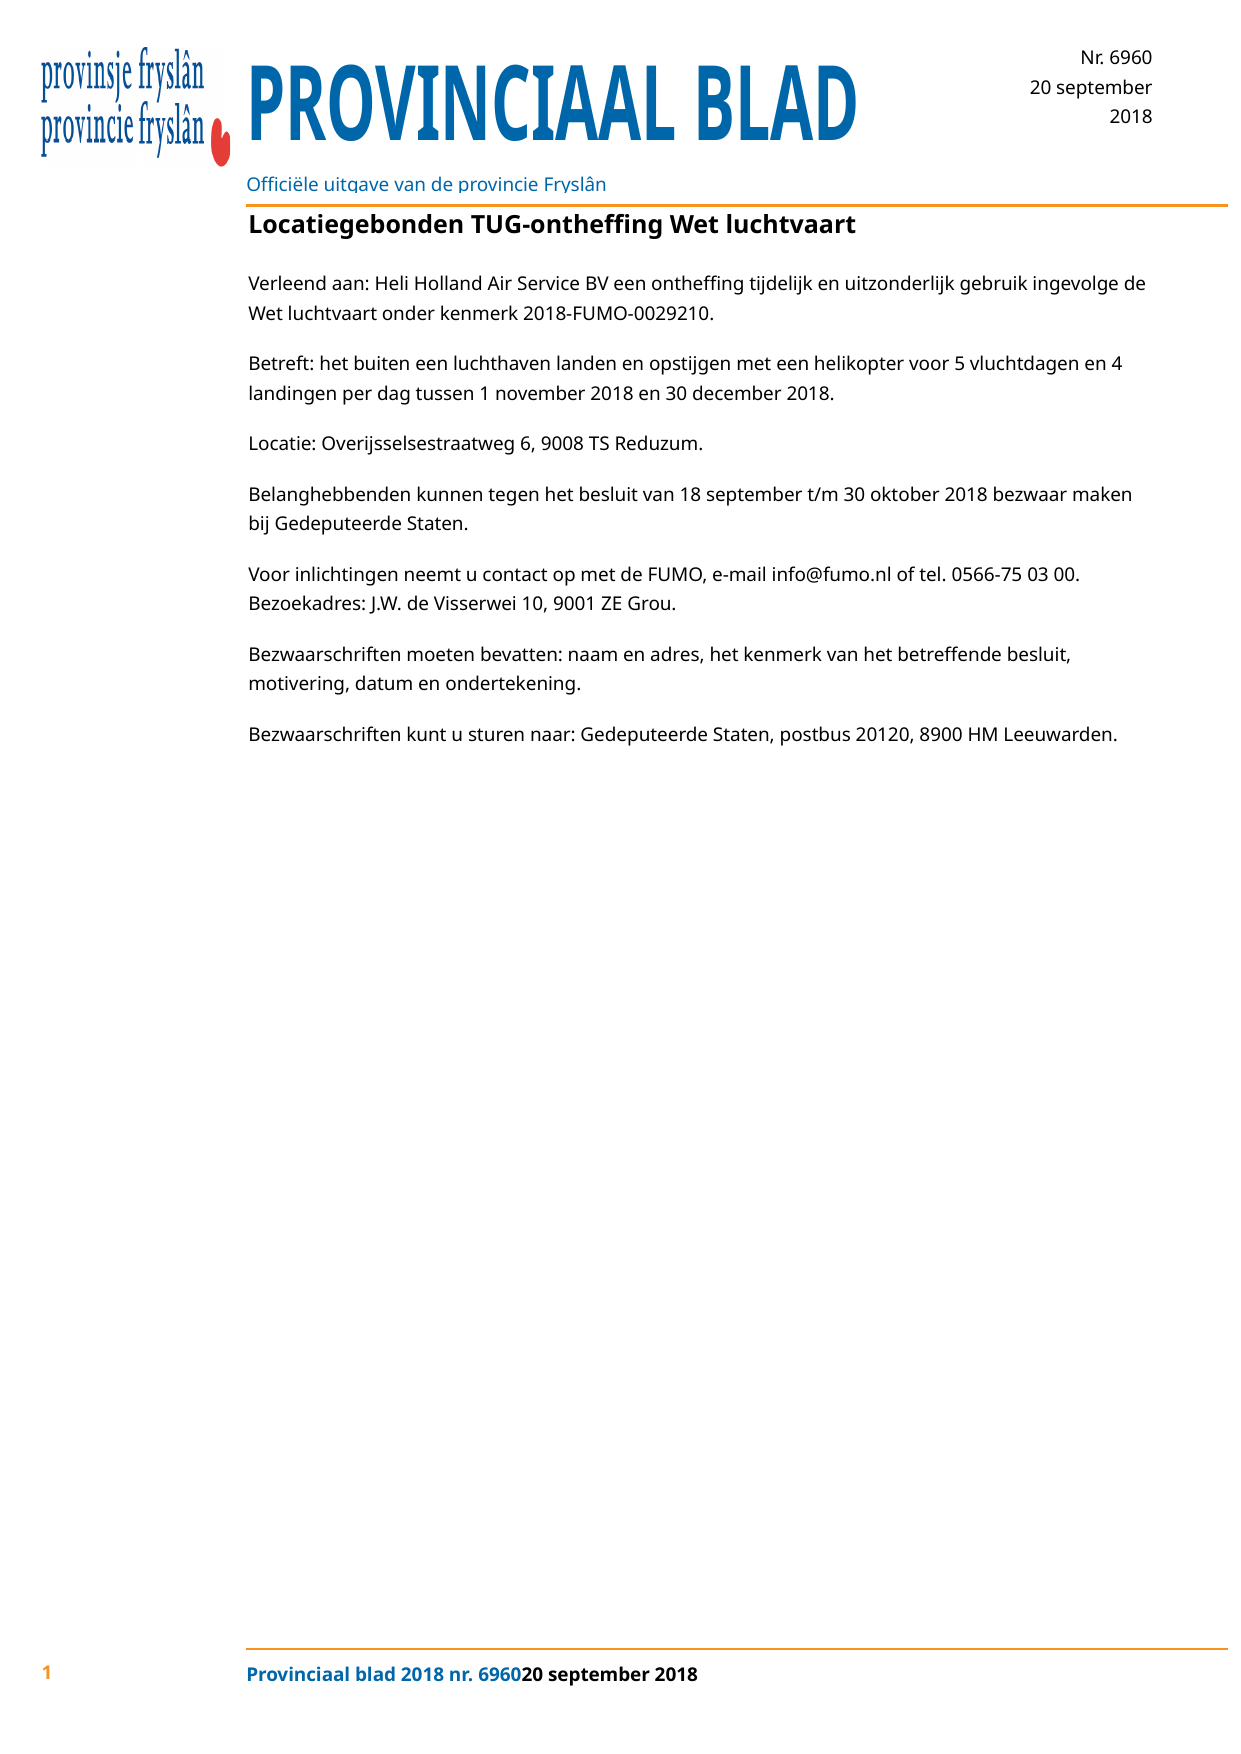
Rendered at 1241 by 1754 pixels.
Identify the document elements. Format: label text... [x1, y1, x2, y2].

text Bezwaarschriften moeten bevatten: naam en adres, het kenmerk van het betreffende besluit, motivering, datum en ondertekening. [248, 641, 1152, 696]
text Verleend aan: Heli Holland Air Service BV een ontheffing tijdelijk en uitzonderlijk gebruik ingevolge de Wet luchtvaart onder kenmerk 2018-FUMO-0029210. [248, 270, 1152, 326]
text Bezwaarschriften kunt u sturen naar: Gedeputeerde Staten, postbus 20120, 8900 HM Leeuwarden. [248, 721, 1152, 746]
text Belanghebbenden kunnen tegen het besluit van 18 september t/m 30 oktober 2018 bezwaar maken bij Gedeputeerde Staten. [248, 481, 1152, 536]
text Locatie: Overijsselsestraatweg 6, 9008 TS Reduzum. [248, 430, 1152, 456]
text Voor inlichtingen neemt u contact op met de FUMO, e-mail info@fumo.nl of tel. 0566-75 03 00. Bezoekadres: J.W. de Visserwei 10, 9001 ZE Grou. [248, 561, 1152, 616]
text Locatiegebonden TUG-ontheffing Wet luchtvaart [248, 207, 1152, 241]
picture [41, 47, 231, 172]
text Betreft: het buiten een luchthaven landen en opstijgen met een helikopter voor 5 vluchtdagen en 4 landingen per dag tussen 1 november 2018 en 30 december 2018. [248, 350, 1152, 406]
